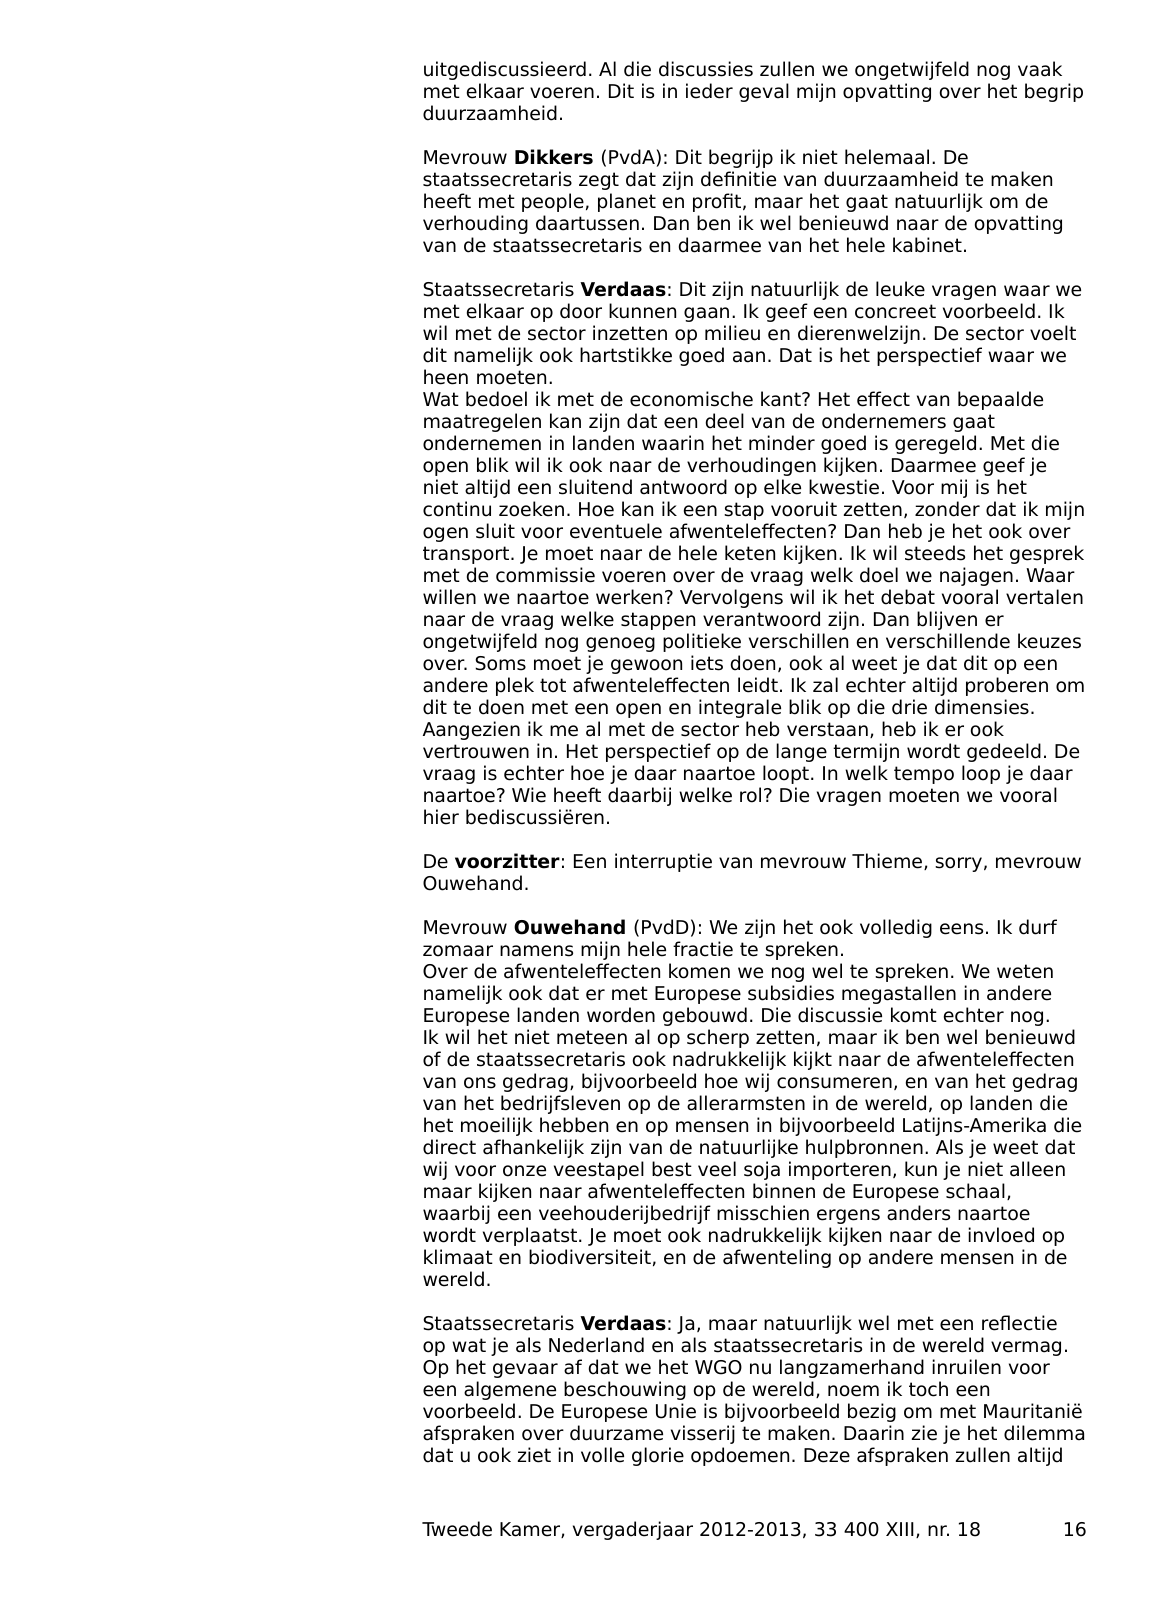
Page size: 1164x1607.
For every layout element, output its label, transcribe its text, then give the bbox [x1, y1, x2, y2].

text Mevrouw Dikkers (PvdA): Dit begrijp ik niet helemaal. De staatssecretaris zegt dat zijn definitie van duurzaamheid te maken heeft met people, planet en profit, maar het gaat natuurlijk om de verhouding daartussen. Dan ben ik wel benieuwd naar de opvatting van de staatssecretaris en daarmee van het hele kabinet. [422, 147, 1087, 257]
text Mevrouw Ouwehand (PvdD): We zijn het ook volledig eens. Ik durf zomaar namens mijn hele fractie te spreken. [422, 917, 1087, 961]
text Ik wil het niet meteen al op scherp zetten, maar ik ben wel benieuwd of de staatssecretaris ook nadrukkelijk kijkt naar de afwenteleffecten van ons gedrag, bijvoorbeeld hoe wij consumeren, en van het gedrag van het bedrijfsleven op de allerarmsten in de wereld, op landen die het moeilijk hebben en op mensen in bijvoorbeeld Latijns-Amerika die direct afhankelijk zijn van de natuurlijke hulpbronnen. Als je weet dat wij voor onze veestapel best veel soja importeren, kun je niet alleen maar kijken naar afwenteleffecten binnen de Europese schaal, waarbij een veehouderijbedrijf misschien ergens anders naartoe wordt verplaatst. Je moet ook nadrukkelijk kijken naar de invloed op klimaat en biodiversiteit, en de afwenteling op andere mensen in de wereld. [422, 1027, 1087, 1291]
text Staatssecretaris Verdaas: Ja, maar natuurlijk wel met een reflectie op wat je als Nederland en als staatssecretaris in de wereld vermag. Op het gevaar af dat we het WGO nu langzamerhand inruilen voor een algemene beschouwing op de wereld, noem ik toch een voorbeeld. De Europese Unie is bijvoorbeeld bezig om met Mauritanië afspraken over duurzame visserij te maken. Daarin zie je het dilemma dat u ook ziet in volle glorie opdoemen. Deze afspraken zullen altijd [422, 1313, 1087, 1467]
text Staatssecretaris Verdaas: Dit zijn natuurlijk de leuke vragen waar we met elkaar op door kunnen gaan. Ik geef een concreet voorbeeld. Ik wil met de sector inzetten op milieu en dierenwelzijn. De sector voelt dit namelijk ook hartstikke goed aan. Dat is het perspectief waar we heen moeten. [422, 279, 1087, 389]
text Wat bedoel ik met de economische kant? Het effect van bepaalde maatregelen kan zijn dat een deel van de ondernemers gaat ondernemen in landen waarin het minder goed is geregeld. Met die open blik wil ik ook naar de verhoudingen kijken. Daarmee geef je niet altijd een sluitend antwoord op elke kwestie. Voor mij is het continu zoeken. Hoe kan ik een stap vooruit zetten, zonder dat ik mijn ogen sluit voor eventuele afwenteleffecten? Dan heb je het ook over transport. Je moet naar de hele keten kijken. Ik wil steeds het gesprek met de commissie voeren over de vraag welk doel we najagen. Waar willen we naartoe werken? Vervolgens wil ik het debat vooral vertalen naar de vraag welke stappen verantwoord zijn. Dan blijven er ongetwijfeld nog genoeg politieke verschillen en verschillende keuzes over. Soms moet je gewoon iets doen, ook al weet je dat dit op een andere plek tot afwenteleffecten leidt. Ik zal echter altijd proberen om dit te doen met een open en integrale blik op die drie dimensies. Aangezien ik me al met de sector heb verstaan, heb ik er ook vertrouwen in. Het perspectief op de lange termijn wordt gedeeld. De vraag is echter hoe je daar naartoe loopt. In welk tempo loop je daar naartoe? Wie heeft daarbij welke rol? Die vragen moeten we vooral hier bediscussiëren. [422, 389, 1087, 829]
text Over de afwenteleffecten komen we nog wel te spreken. We weten namelijk ook dat er met Europese subsidies megastallen in andere Europese landen worden gebouwd. Die discussie komt echter nog. [422, 961, 1087, 1027]
text uitgediscussieerd. Al die discussies zullen we ongetwijfeld nog vaak met elkaar voeren. Dit is in ieder geval mijn opvatting over het begrip duurzaamheid. [422, 59, 1087, 125]
text De voorzitter: Een interruptie van mevrouw Thieme, sorry, mevrouw Ouwehand. [422, 851, 1087, 895]
